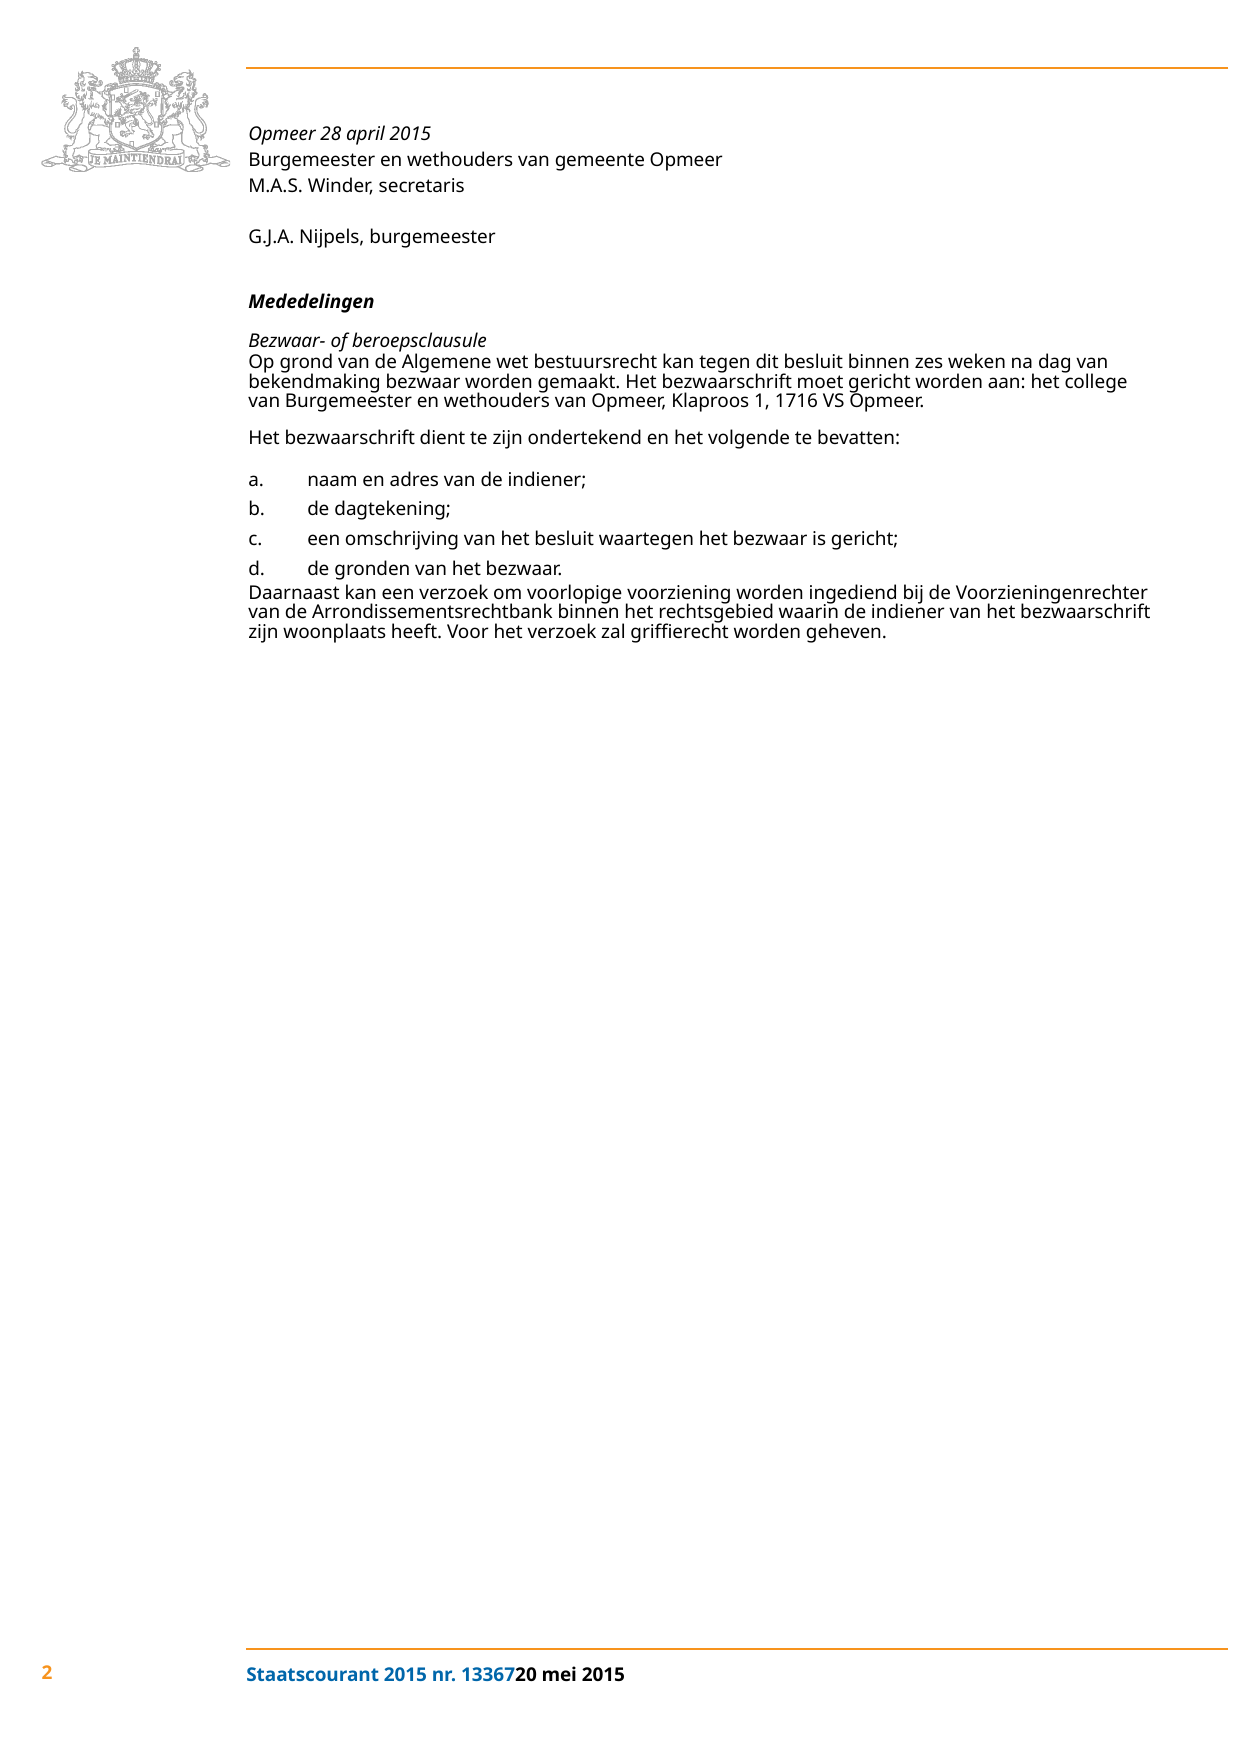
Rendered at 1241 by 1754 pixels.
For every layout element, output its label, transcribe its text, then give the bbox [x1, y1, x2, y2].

text M.A.S. Winder, secretaris [248, 172, 1152, 198]
text Op grond van de Algemene wet bestuursrecht kan tegen dit besluit binnen zes weken na dag van bekendmaking bezwaar worden gemaakt. Het bezwaarschrift moet gericht worden aan: het college van Burgemeester en wethouders van Opmeer, Klaproos 1, 1716 VS Opmeer. [248, 353, 1152, 411]
text Het bezwaarschrift dient te zijn ondertekend en het volgende te bevatten: [248, 429, 1152, 448]
text G.J.A. Nijpels, burgemeester [248, 223, 1152, 249]
list naam en adres van de indiener; [248, 466, 1152, 492]
list een omschrijving van het besluit waartegen het bezwaar is gericht; [248, 525, 1152, 551]
list de gronden van het bezwaar. [248, 555, 1152, 580]
picture [41, 47, 231, 172]
text Mededelingen [248, 288, 1152, 314]
list de dagtekening; [248, 496, 1152, 521]
text Opmeer 28 april 2015 [248, 121, 1152, 146]
text Burgemeester en wethouders van gemeente Opmeer [248, 146, 1152, 172]
text Bezwaar- of beroepsclausule [248, 328, 1152, 353]
text Daarnaast kan een verzoek om voorlopige voorziening worden ingediend bij de Voorzieningenrechter van de Arrondissementsrechtbank binnen het rechtsgebied waarin de indiener van het bezwaarschrift zijn woonplaats heeft. Voor het verzoek zal griffierecht worden geheven. [248, 584, 1152, 642]
